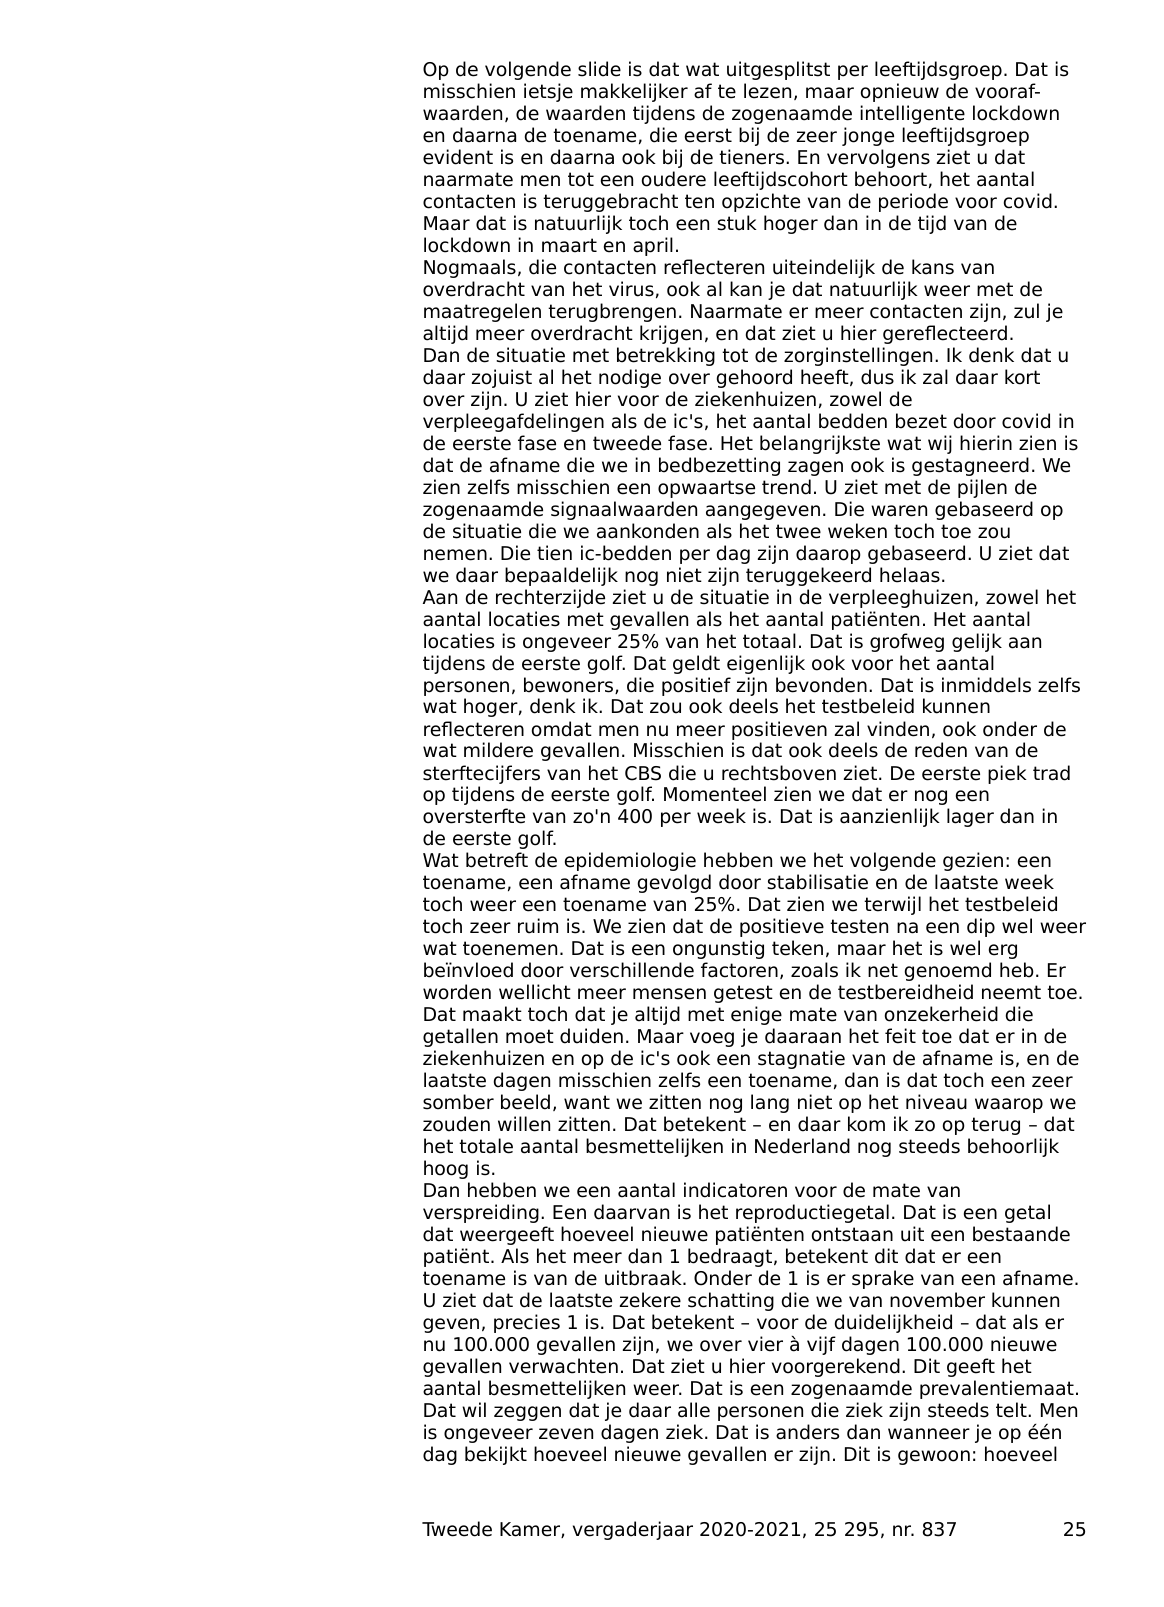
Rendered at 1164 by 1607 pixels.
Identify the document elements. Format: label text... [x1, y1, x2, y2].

text Nogmaals, die contacten reflecteren uiteindelijk de kans van overdracht van het virus, ook al kan je dat natuurlijk weer met de maatregelen terugbrengen. Naarmate er meer contacten zijn, zul je altijd meer overdracht krijgen, en dat ziet u hier gereflecteerd. [422, 257, 1087, 345]
text Op de volgende slide is dat wat uitgesplitst per leeftijdsgroep. Dat is misschien ietsje makkelijker af te lezen, maar opnieuw de vooraf-waarden, de waarden tijdens de zogenaamde intelligente lockdown en daarna de toename, die eerst bij de zeer jonge leeftijdsgroep evident is en daarna ook bij de tieners. En vervolgens ziet u dat naarmate men tot een oudere leeftijdscohort behoort, het aantal contacten is teruggebracht ten opzichte van de periode voor covid. Maar dat is natuurlijk toch een stuk hoger dan in de tijd van de lockdown in maart en april. [422, 59, 1087, 257]
text Dan de situatie met betrekking tot de zorginstellingen. Ik denk dat u daar zojuist al het nodige over gehoord heeft, dus ik zal daar kort over zijn. U ziet hier voor de ziekenhuizen, zowel de verpleegafdelingen als de ic's, het aantal bedden bezet door covid in de eerste fase en tweede fase. Het belangrijkste wat wij hierin zien is dat de afname die we in bedbezetting zagen ook is gestagneerd. We zien zelfs misschien een opwaartse trend. U ziet met de pijlen de zogenaamde signaalwaarden aangegeven. Die waren gebaseerd op de situatie die we aankonden als het twee weken toch toe zou nemen. Die tien ic-bedden per dag zijn daarop gebaseerd. U ziet dat we daar bepaaldelijk nog niet zijn teruggekeerd helaas. [422, 345, 1087, 587]
text Dan hebben we een aantal indicatoren voor de mate van verspreiding. Een daarvan is het reproductiegetal. Dat is een getal dat weergeeft hoeveel nieuwe patiënten ontstaan uit een bestaande patiënt. Als het meer dan 1 bedraagt, betekent dit dat er een toename is van de uitbraak. Onder de 1 is er sprake van een afname. U ziet dat de laatste zekere schatting die we van november kunnen geven, precies 1 is. Dat betekent – voor de duidelijkheid – dat als er nu 100.000 gevallen zijn, we over vier à vijf dagen 100.000 nieuwe gevallen verwachten. Dat ziet u hier voorgerekend. Dit geeft het aantal besmettelijken weer. Dat is een zogenaamde prevalentiemaat. Dat wil zeggen dat je daar alle personen die ziek zijn steeds telt. Men is ongeveer zeven dagen ziek. Dat is anders dan wanneer je op één dag bekijkt hoeveel nieuwe gevallen er zijn. Dit is gewoon: hoeveel [422, 1180, 1087, 1466]
text Aan de rechterzijde ziet u de situatie in de verpleeghuizen, zowel het aantal locaties met gevallen als het aantal patiënten. Het aantal locaties is ongeveer 25% van het totaal. Dat is grofweg gelijk aan tijdens de eerste golf. Dat geldt eigenlijk ook voor het aantal personen, bewoners, die positief zijn bevonden. Dat is inmiddels zelfs wat hoger, denk ik. Dat zou ook deels het testbeleid kunnen reflecteren omdat men nu meer positieven zal vinden, ook onder de wat mildere gevallen. Misschien is dat ook deels de reden van de sterftecijfers van het CBS die u rechtsboven ziet. De eerste piek trad op tijdens de eerste golf. Momenteel zien we dat er nog een oversterfte van zo'n 400 per week is. Dat is aanzienlijk lager dan in de eerste golf. [422, 587, 1087, 850]
text Wat betreft de epidemiologie hebben we het volgende gezien: een toename, een afname gevolgd door stabilisatie en de laatste week toch weer een toename van 25%. Dat zien we terwijl het testbeleid toch zeer ruim is. We zien dat de positieve testen na een dip wel weer wat toenemen. Dat is een ongunstig teken, maar het is wel erg beïnvloed door verschillende factoren, zoals ik net genoemd heb. Er worden wellicht meer mensen getest en de testbereidheid neemt toe. Dat maakt toch dat je altijd met enige mate van onzekerheid die getallen moet duiden. Maar voeg je daaraan het feit toe dat er in de ziekenhuizen en op de ic's ook een stagnatie van de afname is, en de laatste dagen misschien zelfs een toename, dan is dat toch een zeer somber beeld, want we zitten nog lang niet op het niveau waarop we zouden willen zitten. Dat betekent – en daar kom ik zo op terug – dat het totale aantal besmettelijken in Nederland nog steeds behoorlijk hoog is. [422, 850, 1087, 1180]
